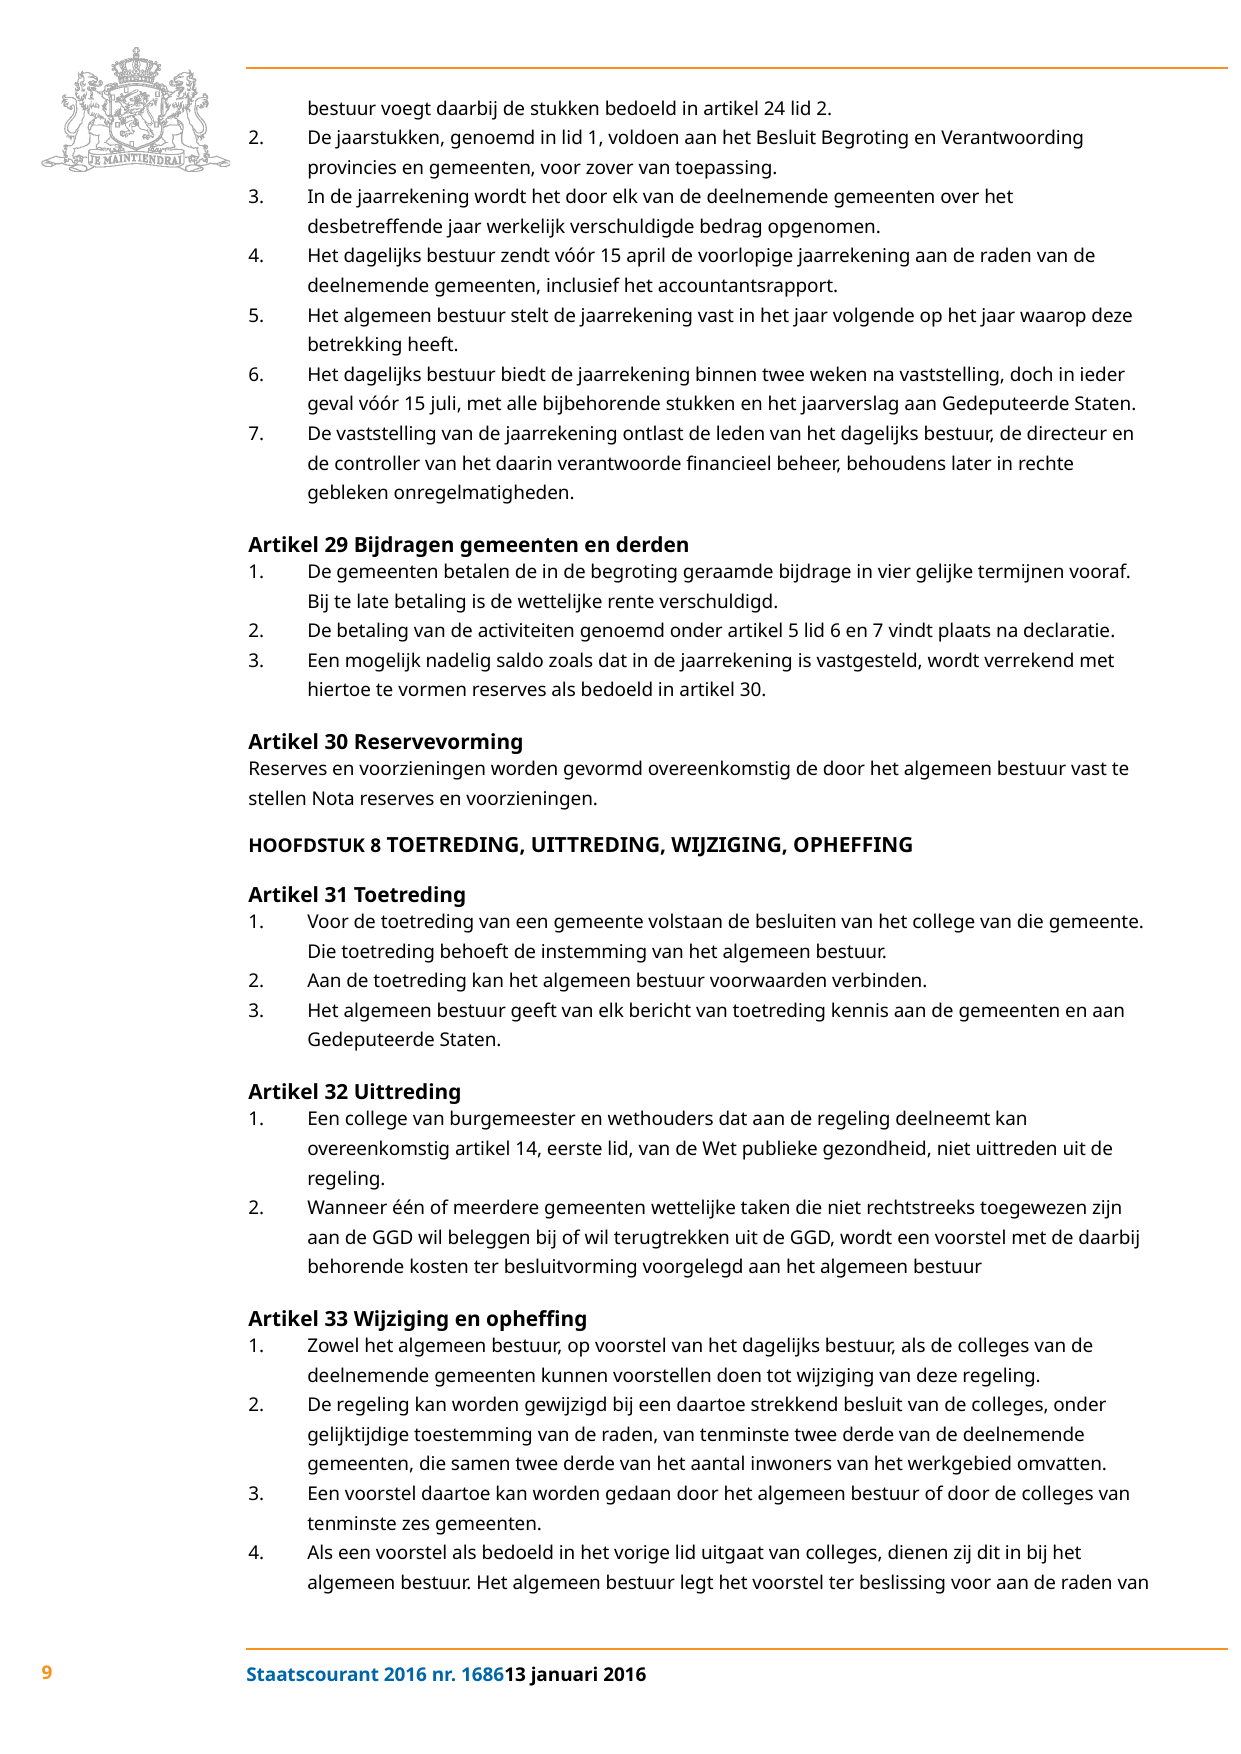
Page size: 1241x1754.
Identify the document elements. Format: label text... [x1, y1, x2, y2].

text Artikel 31 Toetreding [248, 880, 1152, 908]
text Artikel 29 Bijdragen gemeenten en derden [248, 530, 1152, 558]
list Een college van burgemeester en wethouders dat aan de regeling deelneemt kan overeenkomstig artikel 14, eerste lid, van de Wet publieke gezondheid, niet uittreden uit de regeling. [248, 1106, 1152, 1190]
text Artikel 30 Reservevorming [248, 727, 1152, 755]
list De jaarstukken, genoemd in lid 1, voldoen aan het Besluit Begroting en Verantwoording provincies en gemeenten, voor zover van toepassing. [248, 124, 1152, 180]
list Een mogelijk nadelig saldo zoals dat in de jaarrekening is vastgesteld, wordt verrekend met hiertoe te vormen reserves als bedoeld in artikel 30. [248, 647, 1152, 702]
text HOOFDSTUK 8 TOETREDING, UITTREDING, WIJZIGING, OPHEFFING [248, 831, 1152, 859]
list De vaststelling van de jaarrekening ontlast de leden van het dagelijks bestuur, de directeur en de controller van het daarin verantwoorde financieel beheer, behoudens later in rechte gebleken onregelmatigheden. [248, 420, 1152, 505]
list Aan de toetreding kan het algemeen bestuur voorwaarden verbinden. [248, 967, 1152, 993]
list Zowel het algemeen bestuur, op voorstel van het dagelijks bestuur, als de colleges van de deelnemende gemeenten kunnen voorstellen doen tot wijziging van deze regeling. [248, 1332, 1152, 1388]
text Artikel 32 Uittreding [248, 1077, 1152, 1106]
text Artikel 33 Wijziging en opheffing [248, 1304, 1152, 1332]
list Een voorstel daartoe kan worden gedaan door het algemeen bestuur of door de colleges van tenminste zes gemeenten. [248, 1480, 1152, 1536]
list Het algemeen bestuur stelt de jaarrekening vast in het jaar volgende op het jaar waarop deze betrekking heeft. [248, 302, 1152, 357]
list Voor de toetreding van een gemeente volstaan de besluiten van het college van die gemeente. Die toetreding behoeft de instemming van het algemeen bestuur. [248, 908, 1152, 964]
list De gemeenten betalen de in de begroting geraamde bijdrage in vier gelijke termijnen vooraf. Bij te late betaling is de wettelijke rente verschuldigd. [248, 558, 1152, 613]
list De betaling van de activiteiten genoemd onder artikel 5 lid 6 en 7 vindt plaats na declaratie. [248, 617, 1152, 643]
list In de jaarrekening wordt het door elk van de deelnemende gemeenten over het desbetreffende jaar werkelijk verschuldigde bedrag opgenomen. [248, 183, 1152, 239]
list Het algemeen bestuur geeft van elk bericht van toetreding kennis aan de gemeenten en aan Gedeputeerde Staten. [248, 997, 1152, 1052]
picture [41, 47, 231, 172]
list Het dagelijks bestuur biedt de jaarrekening binnen twee weken na vaststelling, doch in ieder geval vóór 15 juli, met alle bijbehorende stukken en het jaarverslag aan Gedeputeerde Staten. [248, 361, 1152, 416]
list bestuur voegt daarbij de stukken bedoeld in artikel 24 lid 2. [248, 95, 1152, 121]
list Als een voorstel als bedoeld in het vorige lid uitgaat van colleges, dienen zij dit in bij het algemeen bestuur. Het algemeen bestuur legt het voorstel ter beslissing voor aan de raden van [248, 1539, 1152, 1595]
text Reserves en voorzieningen worden gevormd overeenkomstig de door het algemeen bestuur vast te stellen Nota reserves en voorzieningen. [248, 755, 1152, 811]
list Het dagelijks bestuur zendt vóór 15 april de voorlopige jaarrekening aan de raden van de deelnemende gemeenten, inclusief het accountantsrapport. [248, 243, 1152, 298]
list Wanneer één of meerdere gemeenten wettelijke taken die niet rechtstreeks toegewezen zijn aan de GGD wil beleggen bij of wil terugtrekken uit de GGD, wordt een voorstel met de daarbij behorende kosten ter besluitvorming voorgelegd aan het algemeen bestuur [248, 1194, 1152, 1279]
list De regeling kan worden gewijzigd bij een daartoe strekkend besluit van de colleges, onder gelijktijdige toestemming van de raden, van tenminste twee derde van de deelnemende gemeenten, die samen twee derde van het aantal inwoners van het werkgebied omvatten. [248, 1391, 1152, 1476]
